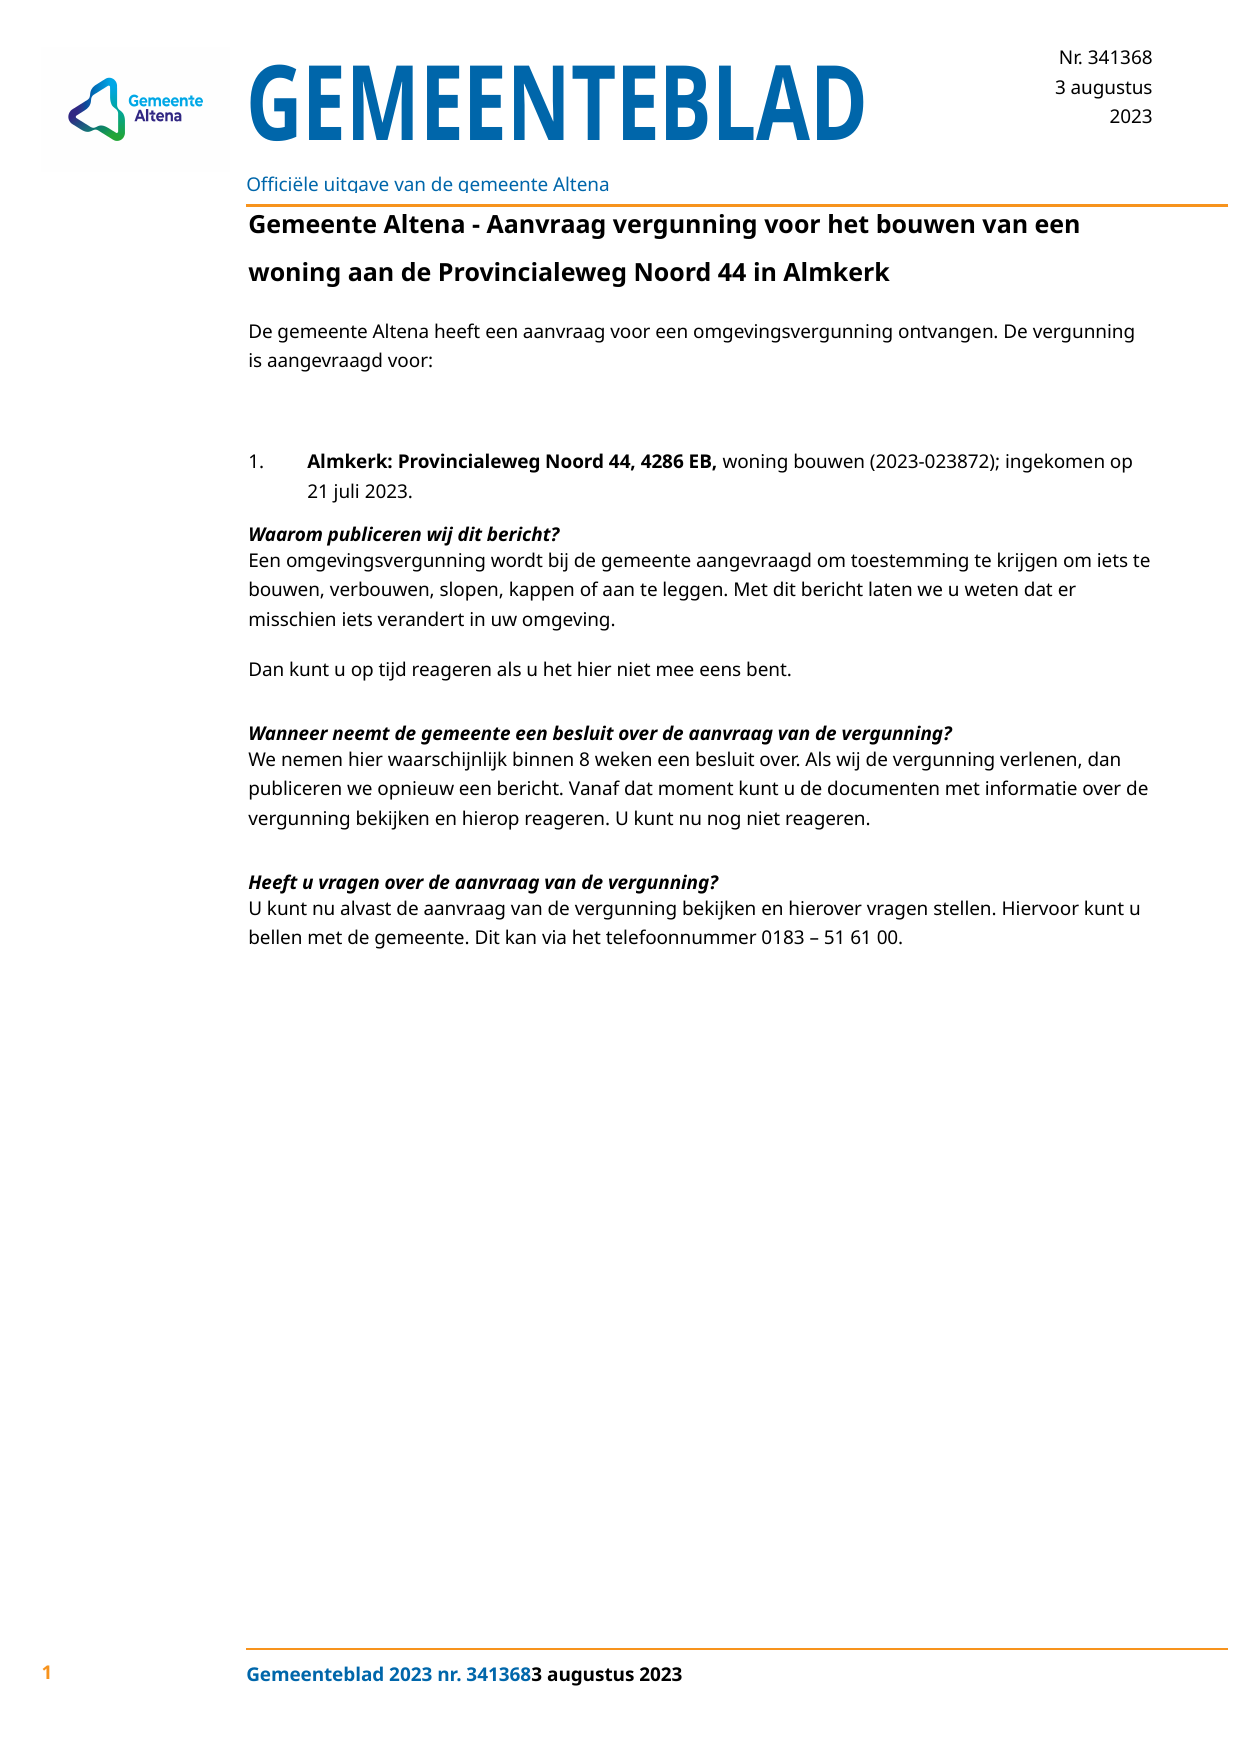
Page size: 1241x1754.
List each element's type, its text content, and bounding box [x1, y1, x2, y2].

text Een omgevingsvergunning wordt bij de gemeente aangevraagd om toestemming te krijgen om iets te bouwen, verbouwen, slopen, kappen of aan te leggen. Met dit bericht laten we u weten dat er misschien iets verandert in uw omgeving. [248, 547, 1152, 632]
text U kunt nu alvast de aanvraag van de vergunning bekijken en hierover vragen stellen. Hiervoor kunt u bellen met de gemeente. Dit kan via het telefoonnummer 0183 – 51 61 00. [248, 895, 1152, 950]
text Wanneer neemt de gemeente een besluit over de aanvraag van de vergunning? [248, 720, 1152, 746]
text De gemeente Altena heeft een aanvraag voor een omgevingsvergunning ontvangen. De vergunning is aangevraagd voor: [248, 318, 1152, 373]
picture [41, 47, 231, 172]
text Dan kunt u op tijd reageren als u het hier niet mee eens bent. [248, 656, 1152, 682]
text We nemen hier waarschijnlijk binnen 8 weken een besluit over. Als wij de vergunning verlenen, dan publiceren we opnieuw een bericht. Vanaf dat moment kunt u de documenten met informatie over de vergunning bekijken en hierop reageren. U kunt nu nog niet reageren. [248, 746, 1152, 831]
text Heeft u vragen over de aanvraag van de vergunning? [248, 869, 1152, 895]
text Waarom publiceren wij dit bericht? [248, 521, 1152, 547]
list Almkerk: Provincialeweg Noord 44, 4286 EB, woning bouwen (2023-023872); ingekomen op 21 juli 2023. [248, 448, 1152, 504]
text Gemeente Altena - Aanvraag vergunning voor het bouwen van een woning aan de Provincialeweg Noord 44 in Almkerk [248, 207, 1152, 288]
